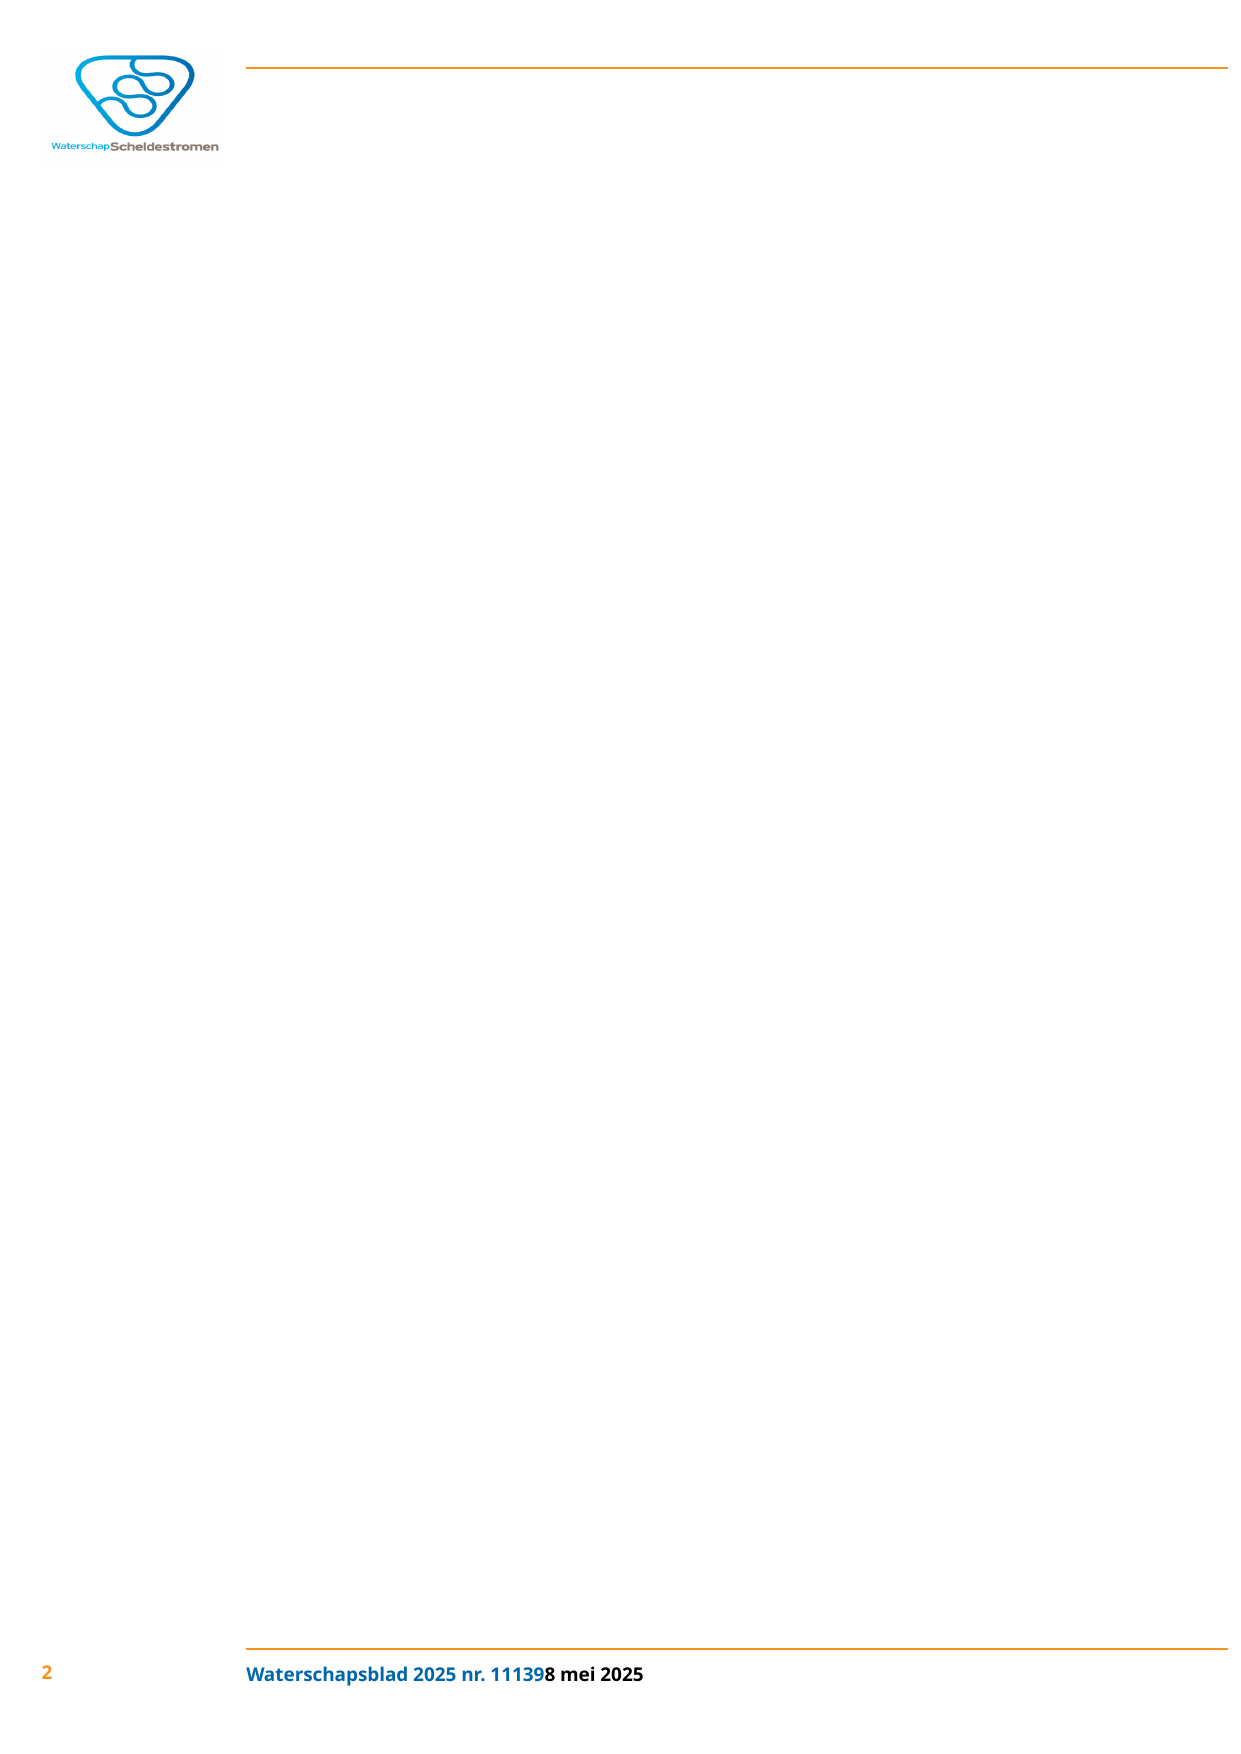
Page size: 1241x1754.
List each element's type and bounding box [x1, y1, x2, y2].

picture [41, 47, 231, 172]
